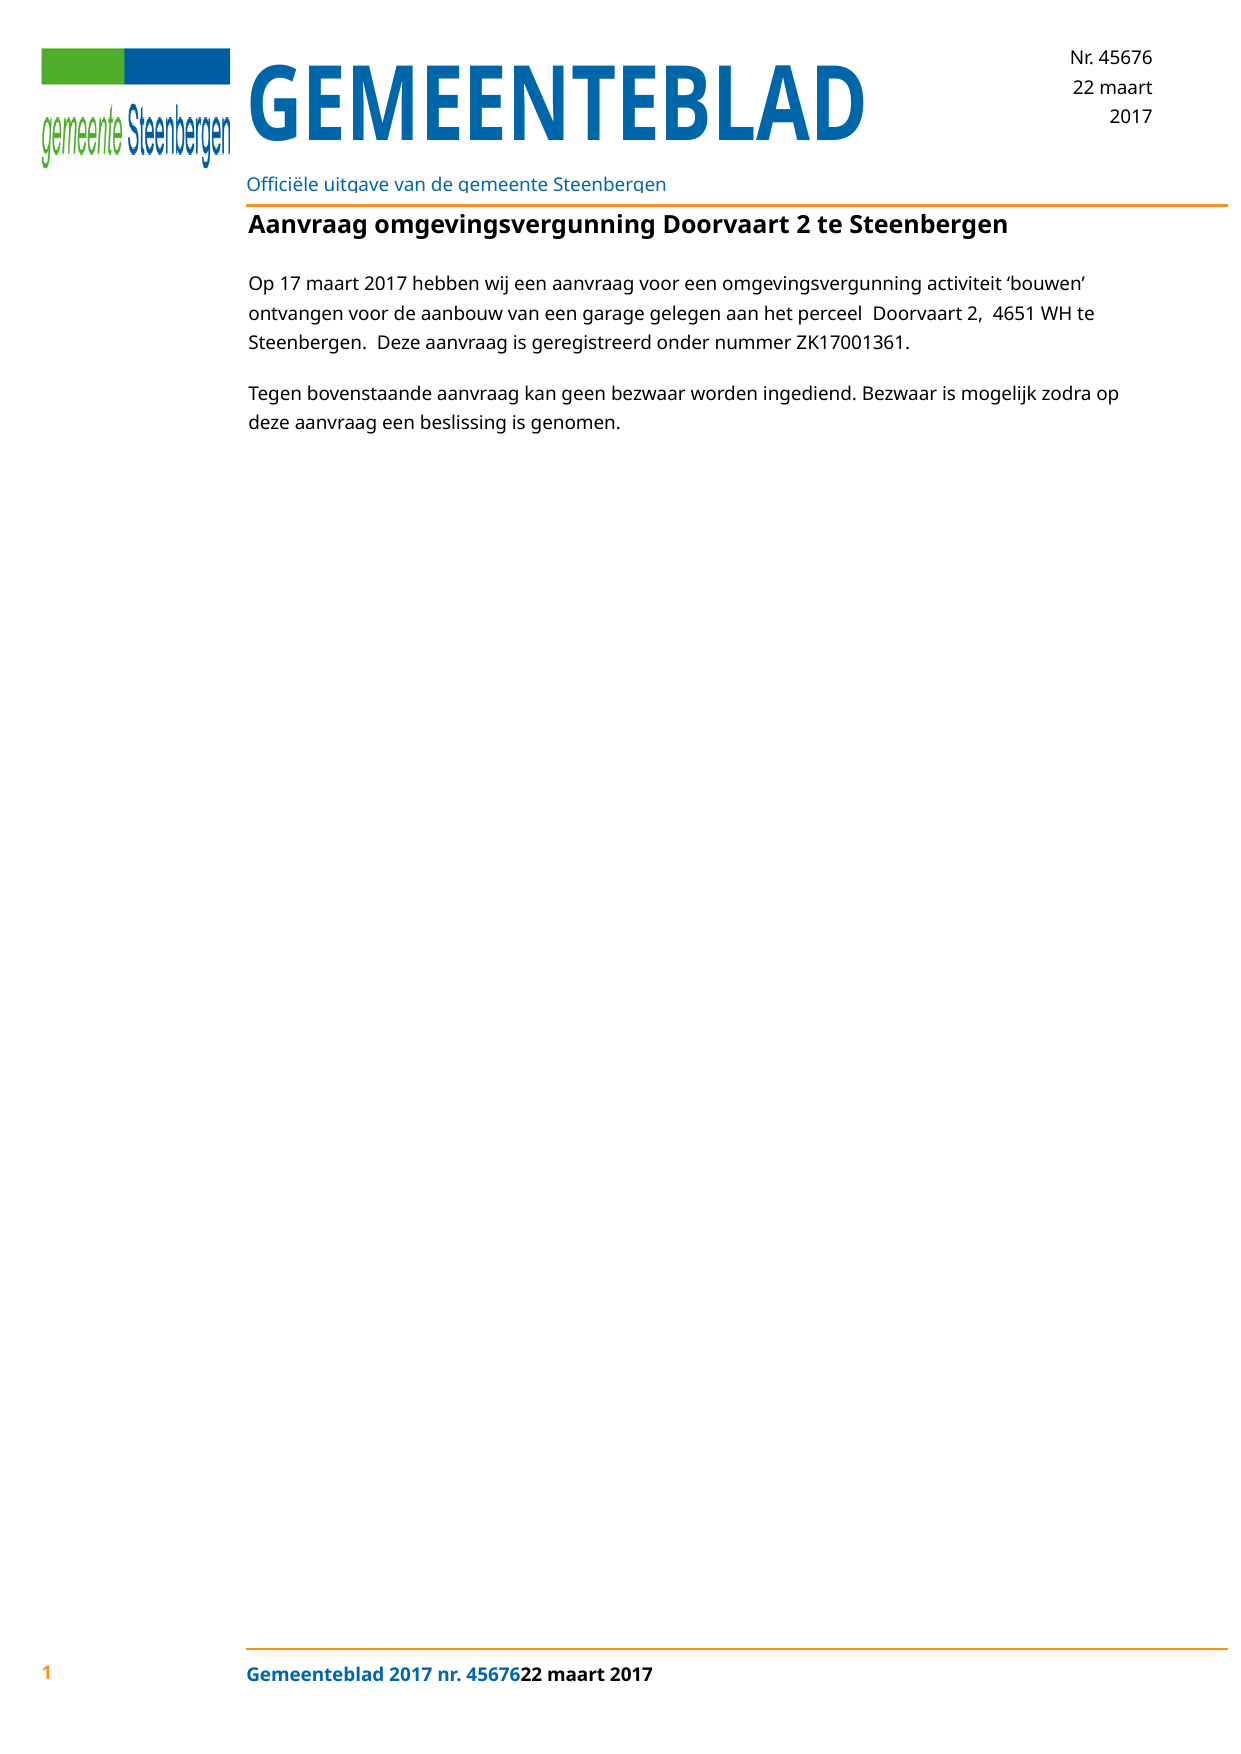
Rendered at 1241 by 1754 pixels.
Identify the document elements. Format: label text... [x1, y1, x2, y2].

text Aanvraag omgevingsvergunning Doorvaart 2 te Steenbergen [248, 207, 1152, 241]
text Op 17 maart 2017 hebben wij een aanvraag voor een omgevingsvergunning activiteit ‘bouwen’ ontvangen voor de aanbouw van een garage gelegen aan het perceel Doorvaart 2, 4651 WH te Steenbergen. Deze aanvraag is geregistreerd onder nummer ZK17001361. [248, 270, 1152, 355]
text Tegen bovenstaande aanvraag kan geen bezwaar worden ingediend. Bezwaar is mogelijk zodra op deze aanvraag een beslissing is genomen. [248, 380, 1152, 435]
picture [41, 47, 231, 172]
